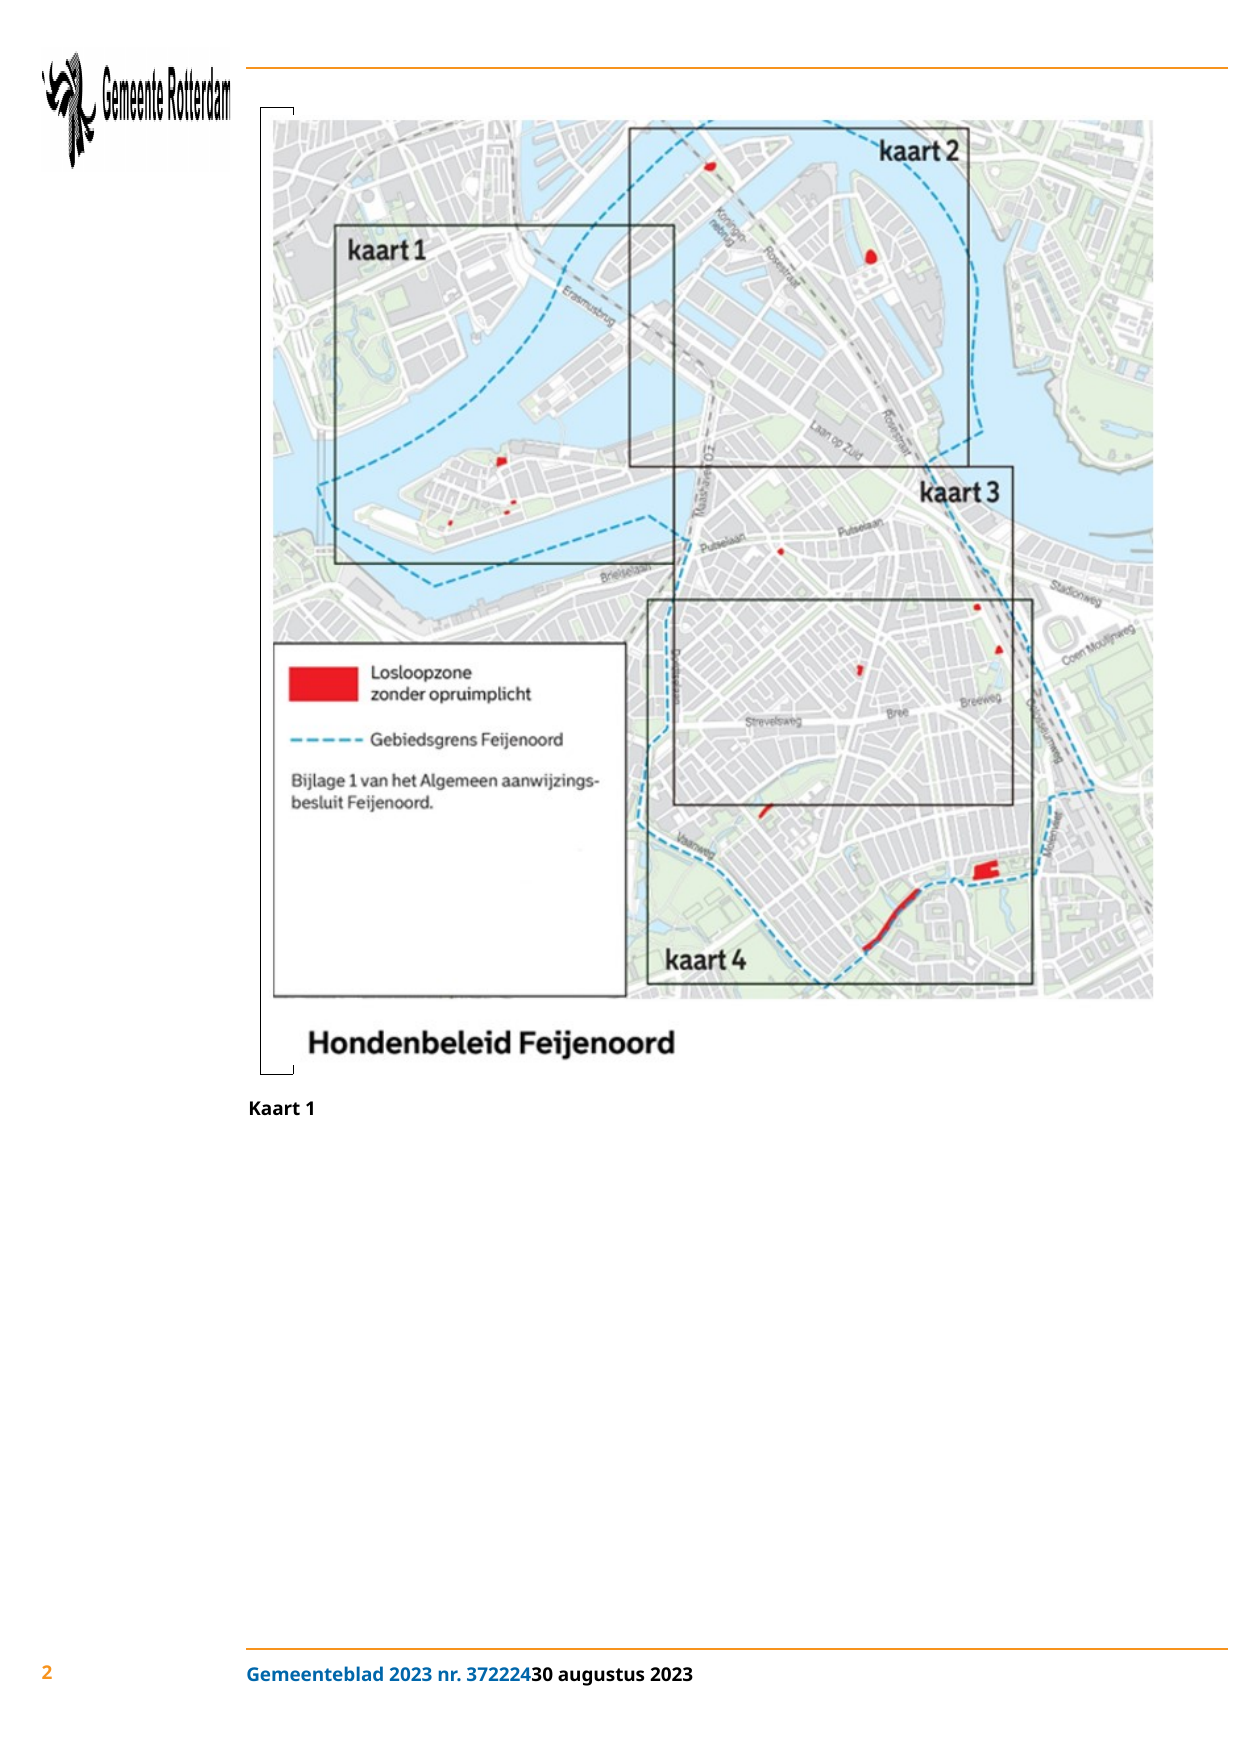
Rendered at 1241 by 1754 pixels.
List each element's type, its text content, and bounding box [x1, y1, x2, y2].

picture [268, 115, 1173, 1065]
picture [41, 47, 231, 172]
text Kaart 1 [248, 1095, 1152, 1121]
